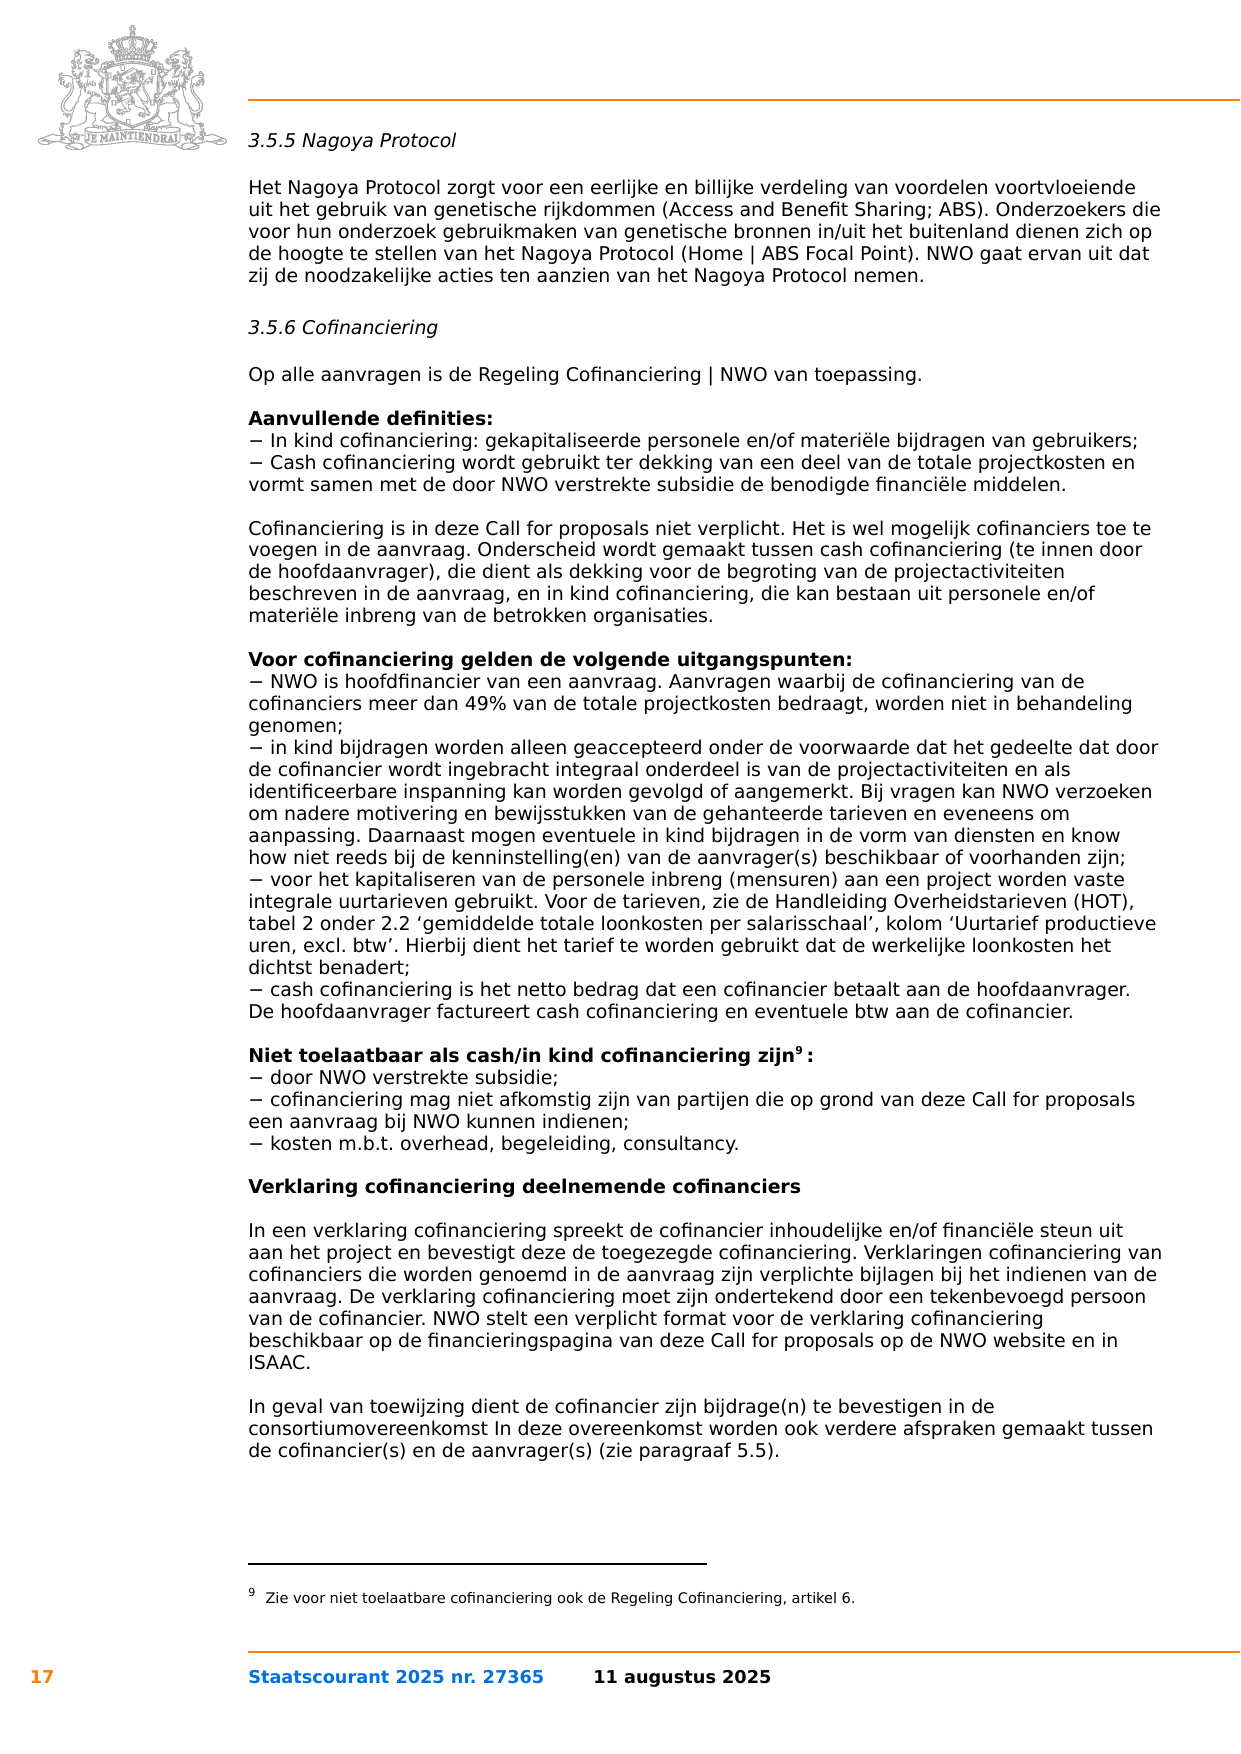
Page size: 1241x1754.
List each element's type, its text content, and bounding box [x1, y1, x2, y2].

text In geval van toewijzing dient de cofinancier zijn bijdrage(n) te bevestigen in de consortiumovereenkomst In deze overeenkomst worden ook verdere afspraken gemaakt tussen de cofinancier(s) en de aanvrager(s) (zie paragraaf 5.5). [248, 1396, 1163, 1462]
text Het Nagoya Protocol zorgt voor een eerlijke en billijke verdeling van voordelen voortvloeiende uit het gebruik van genetische rijkdommen (Access and Benefit Sharing; ABS). Onderzoekers die voor hun onderzoek gebruikmaken van genetische bronnen in/uit het buitenland dienen zich op de hoogte te stellen van het Nagoya Protocol (Home | ABS Focal Point). NWO gaat ervan uit dat zij de noodzakelijke acties ten aanzien van het Nagoya Protocol nemen. [248, 177, 1163, 287]
text Zie voor niet toelaatbare cofinanciering ook de Regeling Cofinanciering, artikel 6. [248, 1586, 1163, 1608]
text Cofinanciering is in deze Call for proposals niet verplicht. Het is wel mogelijk cofinanciers toe te voegen in de aanvraag. Onderscheid wordt gemaakt tussen cash cofinanciering (te innen door de hoofdaanvrager), die dient als dekking voor de begroting van de projectactiviteiten beschreven in de aanvraag, en in kind cofinanciering, die kan bestaan uit personele en/of materiële inbreng van de betrokken organisaties. [248, 517, 1163, 627]
picture [38, 25, 227, 150]
text Op alle aanvragen is de Regeling Cofinanciering | NWO van toepassing. [248, 364, 1163, 386]
text − In kind cofinanciering: gekapitaliseerde personele en/of materiële bijdragen van gebruikers; [248, 429, 1163, 452]
subtitle 3.5.5 Nagoya Protocol [248, 130, 1163, 152]
text − voor het kapitaliseren van de personele inbreng (mensuren) aan een project worden vaste integrale uurtarieven gebruikt. Voor de tarieven, zie de Handleiding Overheidstarieven (HOT), tabel 2 onder 2.2 ‘gemiddelde totale loonkosten per salarisschaal’, kolom ‘Uurtarief productieve uren, excl. btw’. Hierbij dient het tarief te worden gebruikt dat de werkelijke loonkosten het dichtst benadert; [248, 869, 1163, 979]
subtitle 3.5.6 Cofinanciering [248, 317, 1163, 339]
text − Cash cofinanciering wordt gebruikt ter dekking van een deel van de totale projectkosten en vormt samen met de door NWO verstrekte subsidie de benodigde financiële middelen. [248, 452, 1163, 496]
text − in kind bijdragen worden alleen geaccepteerd onder de voorwaarde dat het gedeelte dat door de cofinancier wordt ingebracht integraal onderdeel is van de projectactiviteiten en als identificeerbare inspanning kan worden gevolgd of aangemerkt. Bij vragen kan NWO verzoeken om nadere motivering en bewijsstukken van de gehanteerde tarieven en eveneens om aanpassing. Daarnaast mogen eventuele in kind bijdragen in de vorm van diensten en know how niet reeds bij de kenninstelling(en) van de aanvrager(s) beschikbaar of voorhanden zijn; [248, 737, 1163, 869]
text − NWO is hoofdfinancier van een aanvraag. Aanvragen waarbij de cofinanciering van de cofinanciers meer dan 49% van de totale projectkosten bedraagt, worden niet in behandeling genomen; [248, 671, 1163, 737]
text Niet toelaatbaar als cash/in kind cofinanciering zijn: [248, 1045, 1163, 1067]
text − cash cofinanciering is het netto bedrag dat een cofinancier betaalt aan de hoofdaanvrager. De hoofdaanvrager factureert cash cofinanciering en eventuele btw aan de cofinancier. [248, 979, 1163, 1023]
text Aanvullende definities: [248, 408, 1163, 429]
text − cofinanciering mag niet afkomstig zijn van partijen die op grond van deze Call for proposals een aanvraag bij NWO kunnen indienen; [248, 1089, 1163, 1133]
text Voor cofinanciering gelden de volgende uitgangspunten: [248, 649, 1163, 671]
text − door NWO verstrekte subsidie; [248, 1067, 1163, 1089]
subtitle Verklaring cofinanciering deelnemende cofinanciers [248, 1176, 1163, 1198]
text − kosten m.b.t. overhead, begeleiding, consultancy. [248, 1133, 1163, 1154]
text In een verklaring cofinanciering spreekt de cofinancier inhoudelijke en/of financiële steun uit aan het project en bevestigt deze de toegezegde cofinanciering. Verklaringen cofinanciering van cofinanciers die worden genoemd in de aanvraag zijn verplichte bijlagen bij het indienen van de aanvraag. De verklaring cofinanciering moet zijn ondertekend door een tekenbevoegd persoon van de cofinancier. NWO stelt een verplicht format voor de verklaring cofinanciering beschikbaar op de financieringspagina van deze Call for proposals op de NWO website en in ISAAC. [248, 1220, 1163, 1374]
